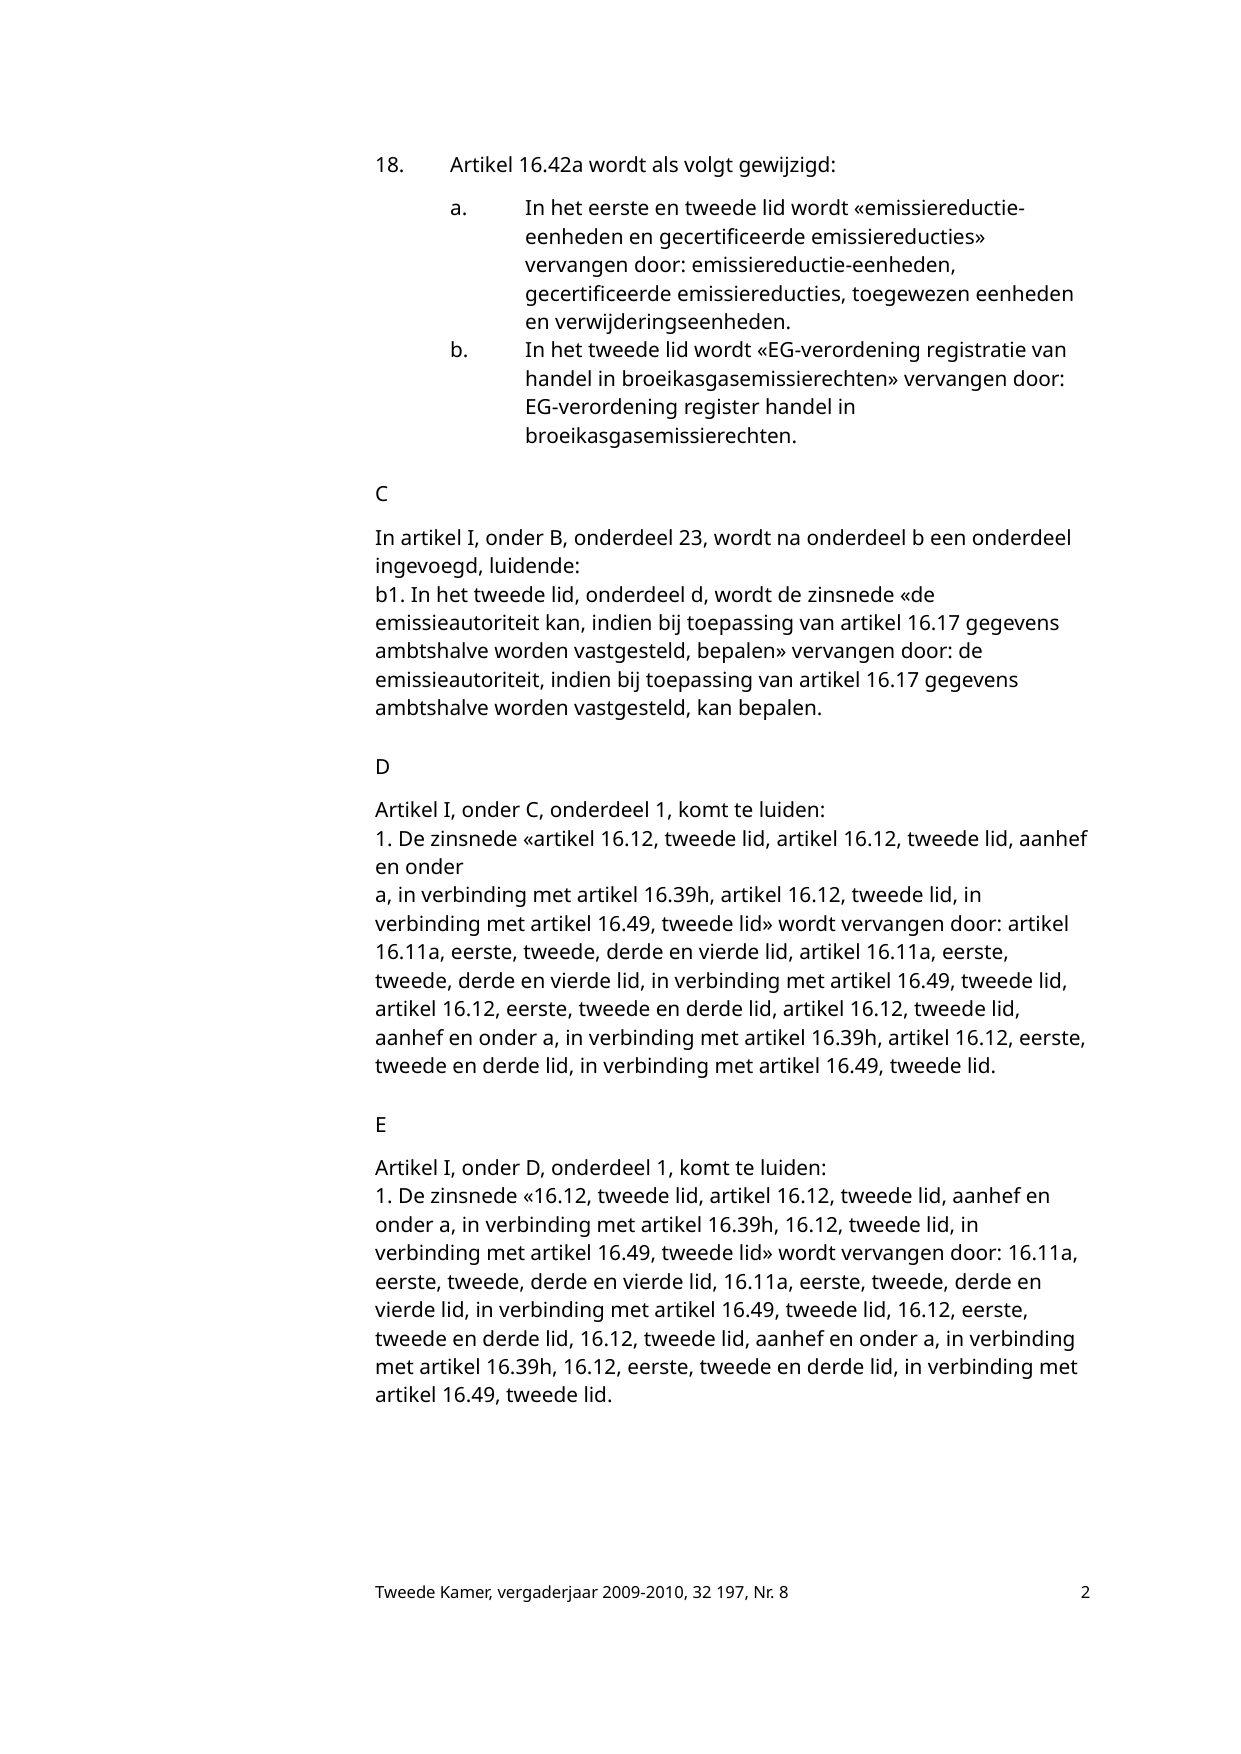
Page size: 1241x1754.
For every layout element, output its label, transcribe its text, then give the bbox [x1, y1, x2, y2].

text a, in verbinding met artikel 16.39h, artikel 16.12, tweede lid, in verbinding met artikel 16.49, tweede lid» wordt vervangen door: artikel 16.11a, eerste, tweede, derde en vierde lid, artikel 16.11a, eerste, tweede, derde en vierde lid, in verbinding met artikel 16.49, tweede lid, artikel 16.12, eerste, tweede en derde lid, artikel 16.12, tweede lid, aanhef en onder a, in verbinding met artikel 16.39h, artikel 16.12, eerste, tweede en derde lid, in verbinding met artikel 16.49, tweede lid. [375, 881, 1090, 1080]
text C [375, 479, 1090, 508]
list In het eerste en tweede lid wordt «emissiereductie-eenheden en gecertificeerde emissiereducties» vervangen door: emissiereductie-eenheden, gecertificeerde emissiereducties, toegewezen eenheden en verwijderingseenheden. [450, 193, 1090, 336]
text Artikel I, onder D, onderdeel 1, komt te luiden: [375, 1153, 1090, 1182]
list In het tweede lid wordt «EG-verordening registratie van handel in broeikasgasemissierechten» vervangen door: EG-verordening register handel in broeikasgasemissierechten. [450, 336, 1090, 449]
text In artikel I, onder B, onderdeel 23, wordt na onderdeel b een onderdeel ingevoegd, luidende: [375, 523, 1090, 580]
text Artikel I, onder C, onderdeel 1, komt te luiden: [375, 795, 1090, 824]
list Artikel 16.42a wordt als volgt gewijzigd: [375, 150, 1090, 178]
text D [375, 752, 1090, 780]
text 1. De zinsnede «16.12, tweede lid, artikel 16.12, tweede lid, aanhef en onder a, in verbinding met artikel 16.39h, 16.12, tweede lid, in verbinding met artikel 16.49, tweede lid» wordt vervangen door: 16.11a, eerste, tweede, derde en vierde lid, 16.11a, eerste, tweede, derde en vierde lid, in verbinding met artikel 16.49, tweede lid, 16.12, eerste, tweede en derde lid, 16.12, tweede lid, aanhef en onder a, in verbinding met artikel 16.39h, 16.12, eerste, tweede en derde lid, in verbinding met artikel 16.49, tweede lid. [375, 1182, 1090, 1409]
text E [375, 1110, 1090, 1138]
text 1. De zinsnede «artikel 16.12, tweede lid, artikel 16.12, tweede lid, aanhef en onder [375, 824, 1090, 881]
text b1. In het tweede lid, onderdeel d, wordt de zinsnede «de emissieautoriteit kan, indien bij toepassing van artikel 16.17 gegevens ambtshalve worden vastgesteld, bepalen» vervangen door: de emissieautoriteit, indien bij toepassing van artikel 16.17 gegevens ambtshalve worden vastgesteld, kan bepalen. [375, 580, 1090, 722]
